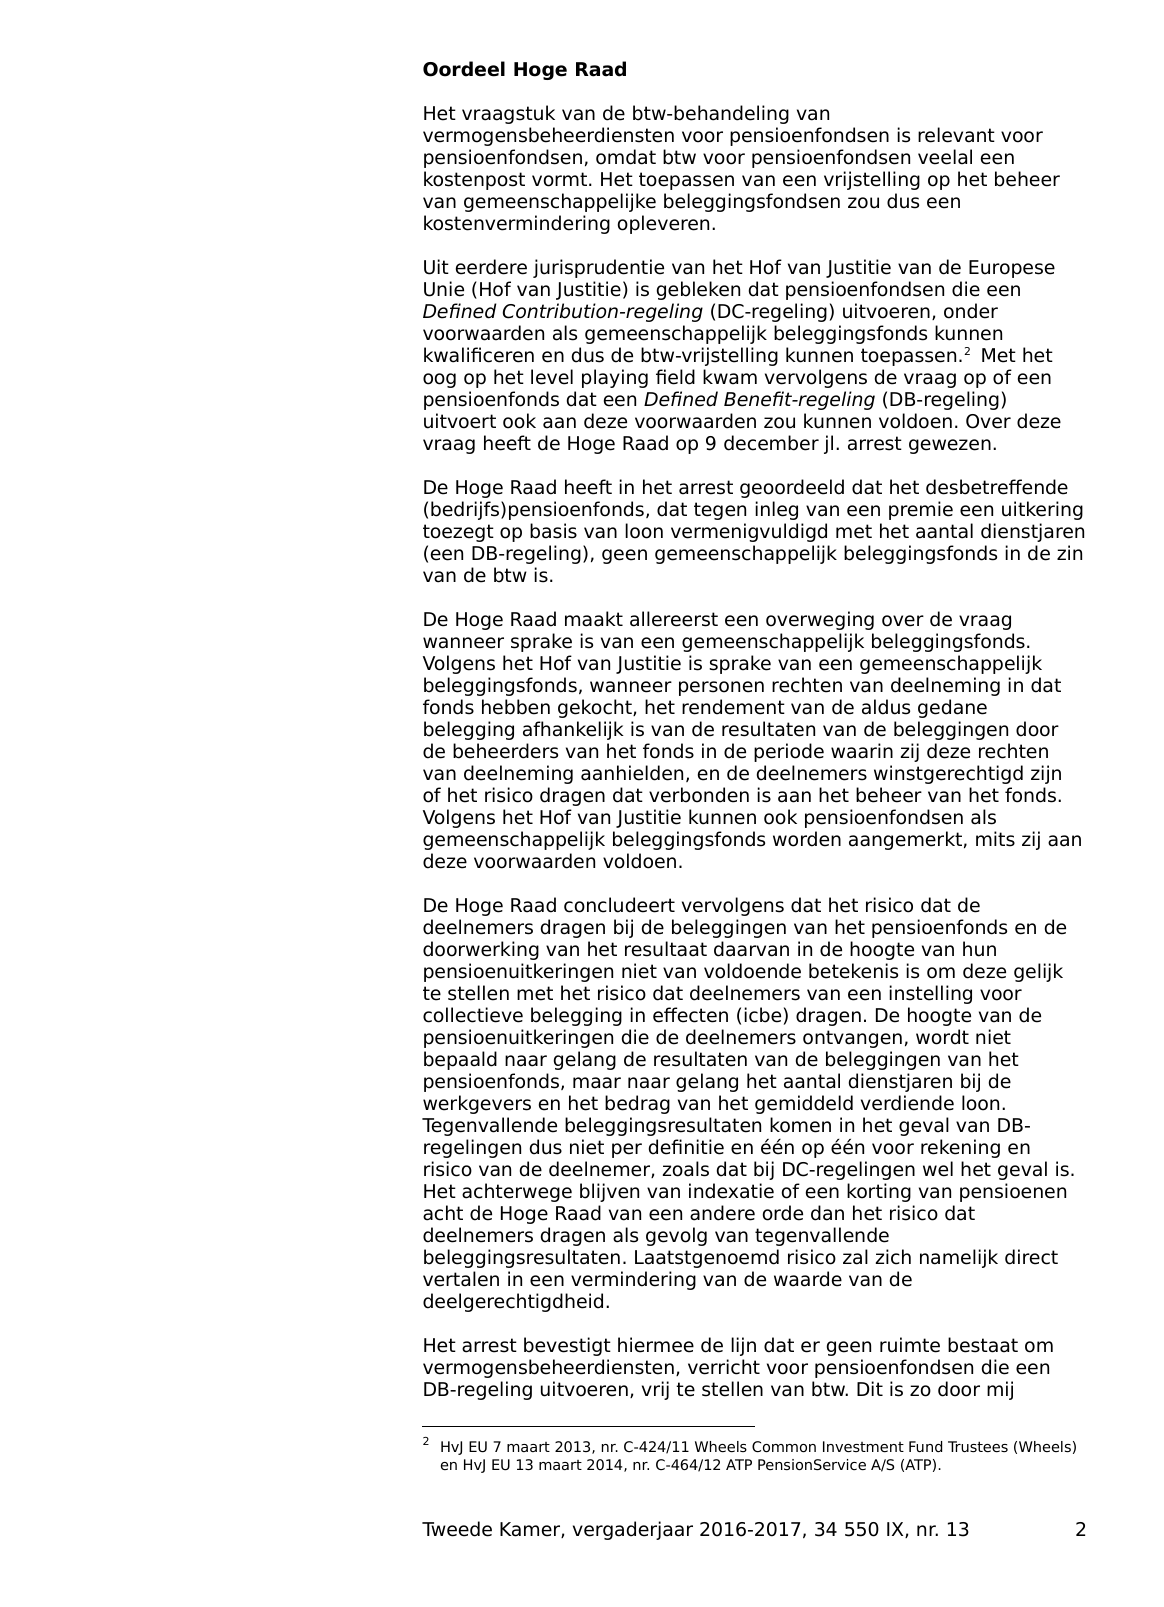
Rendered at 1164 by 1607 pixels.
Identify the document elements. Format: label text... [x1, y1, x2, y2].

subtitle Oordeel Hoge Raad [422, 59, 1087, 81]
text Het arrest bevestigt hiermee de lijn dat er geen ruimte bestaat om vermogensbeheerdiensten, verricht voor pensioenfondsen die een DB-regeling uitvoeren, vrij te stellen van btw. Dit is zo door mij [422, 1335, 1087, 1401]
text De Hoge Raad heeft in het arrest geoordeeld dat het desbetreffende (bedrijfs)pensioenfonds, dat tegen inleg van een premie een uitkering toezegt op basis van loon vermenigvuldigd met het aantal dienstjaren (een DB-regeling), geen gemeenschappelijk beleggingsfonds in de zin van de btw is. [422, 477, 1087, 587]
text De Hoge Raad maakt allereerst een overweging over de vraag wanneer sprake is van een gemeenschappelijk beleggingsfonds. Volgens het Hof van Justitie is sprake van een gemeenschappelijk beleggingsfonds, wanneer personen rechten van deelneming in dat fonds hebben gekocht, het rendement van de aldus gedane belegging afhankelijk is van de resultaten van de beleggingen door de beheerders van het fonds in de periode waarin zij deze rechten van deelneming aanhielden, en de deelnemers winstgerechtigd zijn of het risico dragen dat verbonden is aan het beheer van het fonds. Volgens het Hof van Justitie kunnen ook pensioenfondsen als gemeenschappelijk beleggingsfonds worden aangemerkt, mits zij aan deze voorwaarden voldoen. [422, 609, 1087, 873]
text De Hoge Raad concludeert vervolgens dat het risico dat de deelnemers dragen bij de beleggingen van het pensioenfonds en de doorwerking van het resultaat daarvan in de hoogte van hun pensioenuitkeringen niet van voldoende betekenis is om deze gelijk te stellen met het risico dat deelnemers van een instelling voor collectieve belegging in effecten (icbe) dragen. De hoogte van de pensioenuitkeringen die de deelnemers ontvangen, wordt niet bepaald naar gelang de resultaten van de beleggingen van het pensioenfonds, maar naar gelang het aantal dienstjaren bij de werkgevers en het bedrag van het gemiddeld verdiende loon. Tegenvallende beleggingsresultaten komen in het geval van DB-regelingen dus niet per definitie en één op één voor rekening en risico van de deelnemer, zoals dat bij DC-regelingen wel het geval is. Het achterwege blijven van indexatie of een korting van pensioenen acht de Hoge Raad van een andere orde dan het risico dat deelnemers dragen als gevolg van tegenvallende beleggingsresultaten. Laatstgenoemd risico zal zich namelijk direct vertalen in een vermindering van de waarde van de deelgerechtigdheid. [422, 895, 1087, 1313]
text Het vraagstuk van de btw-behandeling van vermogensbeheerdiensten voor pensioenfondsen is relevant voor pensioenfondsen, omdat btw voor pensioenfondsen veelal een kostenpost vormt. Het toepassen van een vrijstelling op het beheer van gemeenschappelijke beleggingsfondsen zou dus een kostenvermindering opleveren. [422, 103, 1087, 235]
text HvJ EU 7 maart 2013, nr. C-424/11 Wheels Common Investment Fund Trustees (Wheels) en HvJ EU 13 maart 2014, nr. C-464/12 ATP PensionService A/S (ATP). [422, 1435, 1087, 1474]
text Uit eerdere jurisprudentie van het Hof van Justitie van de Europese Unie (Hof van Justitie) is gebleken dat pensioenfondsen die een Defined Contribution-regeling (DC-regeling) uitvoeren, onder voorwaarden als gemeenschappelijk beleggingsfonds kunnen kwalificeren en dus de btw-vrijstelling kunnen toepassen. Met het oog op het level playing field kwam vervolgens de vraag op of een pensioenfonds dat een Defined Benefit-regeling (DB-regeling) uitvoert ook aan deze voorwaarden zou kunnen voldoen. Over deze vraag heeft de Hoge Raad op 9 december jl. arrest gewezen. [422, 257, 1087, 455]
